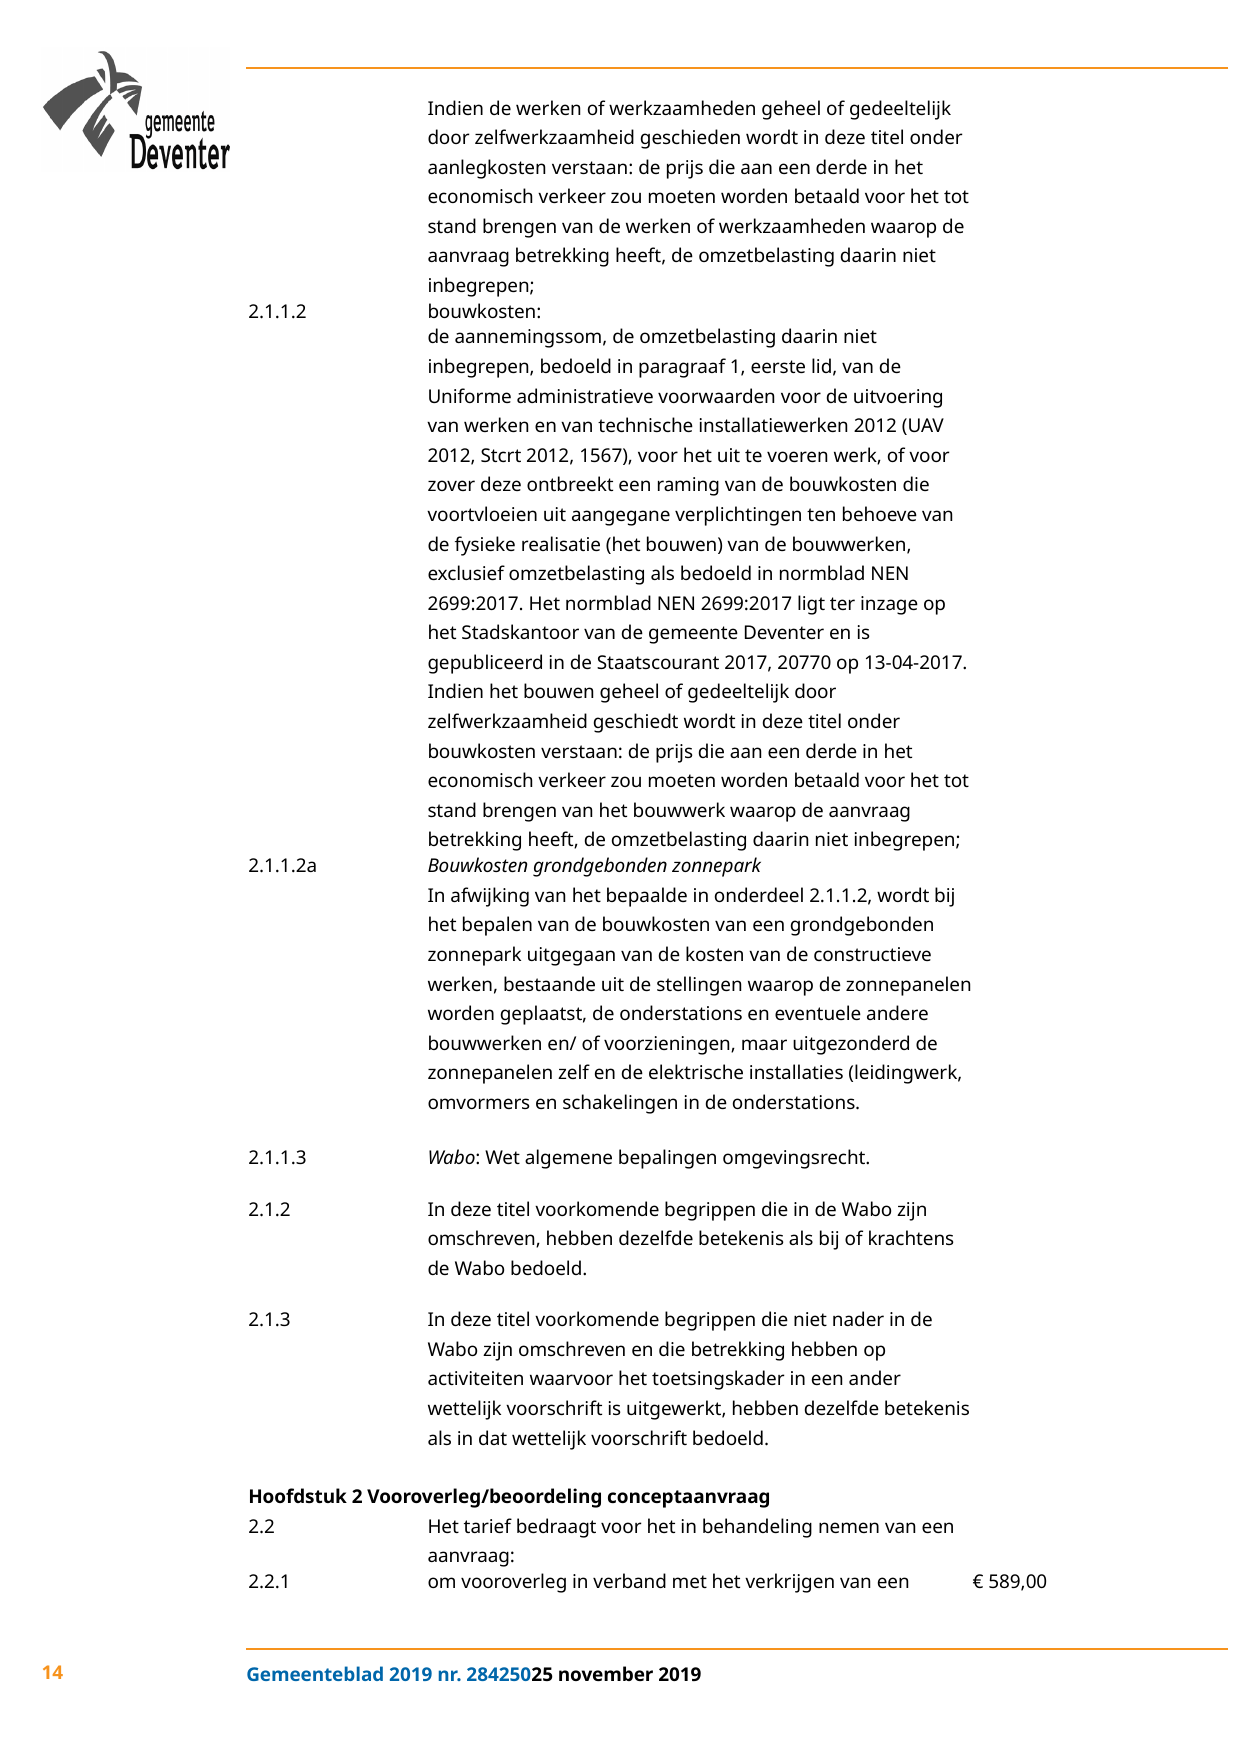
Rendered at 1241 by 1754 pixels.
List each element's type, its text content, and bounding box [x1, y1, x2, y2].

table_cell [973, 1170, 1152, 1196]
table_header Het tarief bedraagt voor het in behandeling nemen van een aanvraag: [427, 1513, 972, 1568]
table_cell [248, 1170, 427, 1196]
table_cell [973, 853, 1152, 1144]
table_cell In deze titel voorkomende begrippen die niet nader in de Wabo zijn omschreven en die betrekking hebben op activiteiten waarvoor het toetsingskader in een ander wettelijk voorschrift is uitgewerkt, hebben dezelfde betekenis als in dat wettelijk voorschrift bedoeld. [427, 1306, 972, 1451]
table_cell In deze titel voorkomende begrippen die in de Wabo zijn omschreven, hebben dezelfde betekenis als bij of krachtens de Wabo bedoeld. [427, 1196, 972, 1281]
table_cell 2.1.1.2a [248, 853, 427, 1144]
table_cell [427, 1281, 972, 1306]
table_cell bouwkosten: [427, 298, 972, 324]
table_cell [973, 1306, 1152, 1451]
table_cell [427, 1170, 972, 1196]
table_cell 2.1.3 [248, 1306, 427, 1451]
table_header 2.2 [248, 1513, 427, 1568]
table_cell [973, 1144, 1152, 1170]
table_cell de aannemingssom, de omzetbelasting daarin niet inbegrepen, bedoeld in paragraaf 1, eerste lid, van de Uniforme administratieve voorwaarden voor de uitvoering van werken en van technische installatiewerken 2012 (UAV 2012, Stcrt 2012, 1567), voor het uit te voeren werk, of voor zover deze ontbreekt een raming van de bouwkosten die voortvloeien uit aangegane verplichtingen ten behoeve van de fysieke realisatie (het bouwen) van de bouwwerken, exclusief omzetbelasting als bedoeld in normblad NEN 2699:2017. Het normblad NEN 2699:2017 ligt ter inzage op het Stadskantoor van de gemeente Deventer en is gepubliceerd in de Staatscourant 2017, 20770 op 13-04-2017. Indien het bouwen geheel of gedeeltelijk door zelfwerkzaamheid geschiedt wordt in deze titel onder bouwkosten verstaan: de prijs die aan een derde in het economisch verkeer zou moeten worden betaald voor het tot stand brengen van het bouwwerk waarop de aanvraag betrekking heeft, de omzetbelasting daarin niet inbegrepen; [427, 324, 972, 852]
table_cell [973, 324, 1152, 852]
table_cell € 589,00 [973, 1568, 1152, 1594]
table_header [973, 1513, 1152, 1568]
table_cell Indien de werken of werkzaamheden geheel of gedeeltelijk door zelfwerkzaamheid geschieden wordt in deze titel onder aanlegkosten verstaan: de prijs die aan een derde in het economisch verkeer zou moeten worden betaald voor het tot stand brengen van de werken of werkzaamheden waarop de aanvraag betrekking heeft, de omzetbelasting daarin niet inbegrepen; [427, 95, 972, 298]
picture [41, 47, 231, 172]
table_cell [973, 298, 1152, 324]
table_cell [973, 1281, 1152, 1306]
table_cell 2.2.1 [248, 1568, 427, 1594]
table_cell om vooroverleg in verband met het verkrijgen van een [427, 1568, 972, 1594]
table_cell [973, 1196, 1152, 1281]
table_cell 2.1.1.3 [248, 1144, 427, 1170]
table_cell 2.1.2 [248, 1196, 427, 1281]
table_cell Wabo: Wet algemene bepalingen omgevingsrecht. [427, 1144, 972, 1170]
table_cell [973, 95, 1152, 298]
text Hoofdstuk 2 Vooroverleg/beoordeling conceptaanvraag [248, 1483, 1152, 1509]
table_cell [248, 1281, 427, 1306]
table_cell 2.1.1.2 [248, 298, 427, 324]
table_cell [248, 324, 427, 852]
table_cell [248, 95, 427, 298]
table_cell Bouwkosten grondgebonden zonnepark In afwijking van het bepaalde in onderdeel 2.1.1.2, wordt bij het bepalen van de bouwkosten van een grondgebonden zonnepark uitgegaan van de kosten van de constructieve werken, bestaande uit de stellingen waarop de zonnepanelen worden geplaatst, de onderstations en eventuele andere bouwwerken en/ of voorzieningen, maar uitgezonderd de zonnepanelen zelf en de elektrische installaties (leidingwerk, omvormers en schakelingen in de onderstations. [427, 853, 972, 1144]
